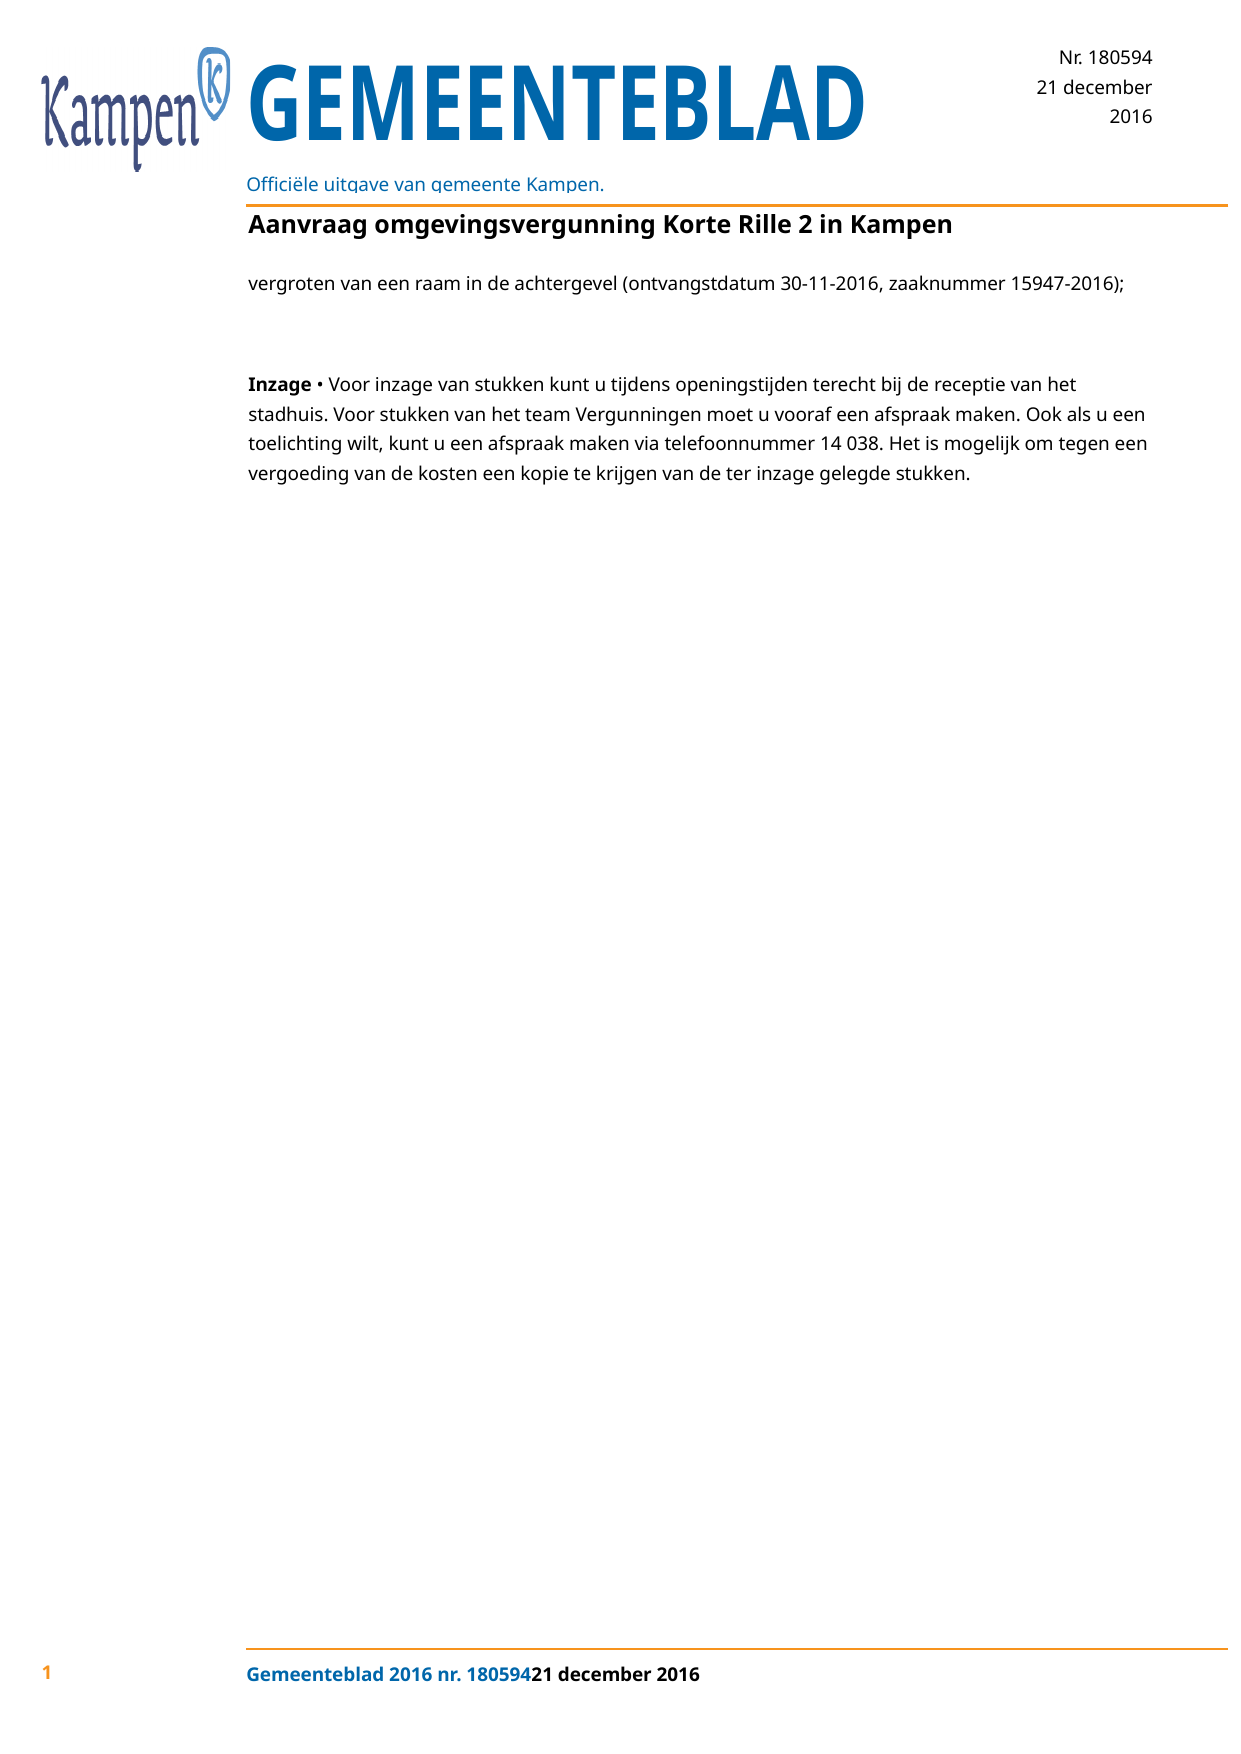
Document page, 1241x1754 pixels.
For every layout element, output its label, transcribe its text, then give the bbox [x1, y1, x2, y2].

text Aanvraag omgevingsvergunning Korte Rille 2 in Kampen [248, 207, 1152, 241]
text Inzage • Voor inzage van stukken kunt u tijdens openingstijden terecht bij de receptie van het stadhuis. Voor stukken van het team Vergunningen moet u vooraf een afspraak maken. Ook als u een toelichting wilt, kunt u een afspraak maken via telefoonnummer 14 038. Het is mogelijk om tegen een vergoeding van de kosten een kopie te krijgen van de ter inzage gelegde stukken. [248, 371, 1152, 486]
text vergroten van een raam in de achtergevel (ontvangstdatum 30-11-2016, zaaknummer 15947-2016); [248, 270, 1152, 296]
picture [41, 47, 231, 172]
